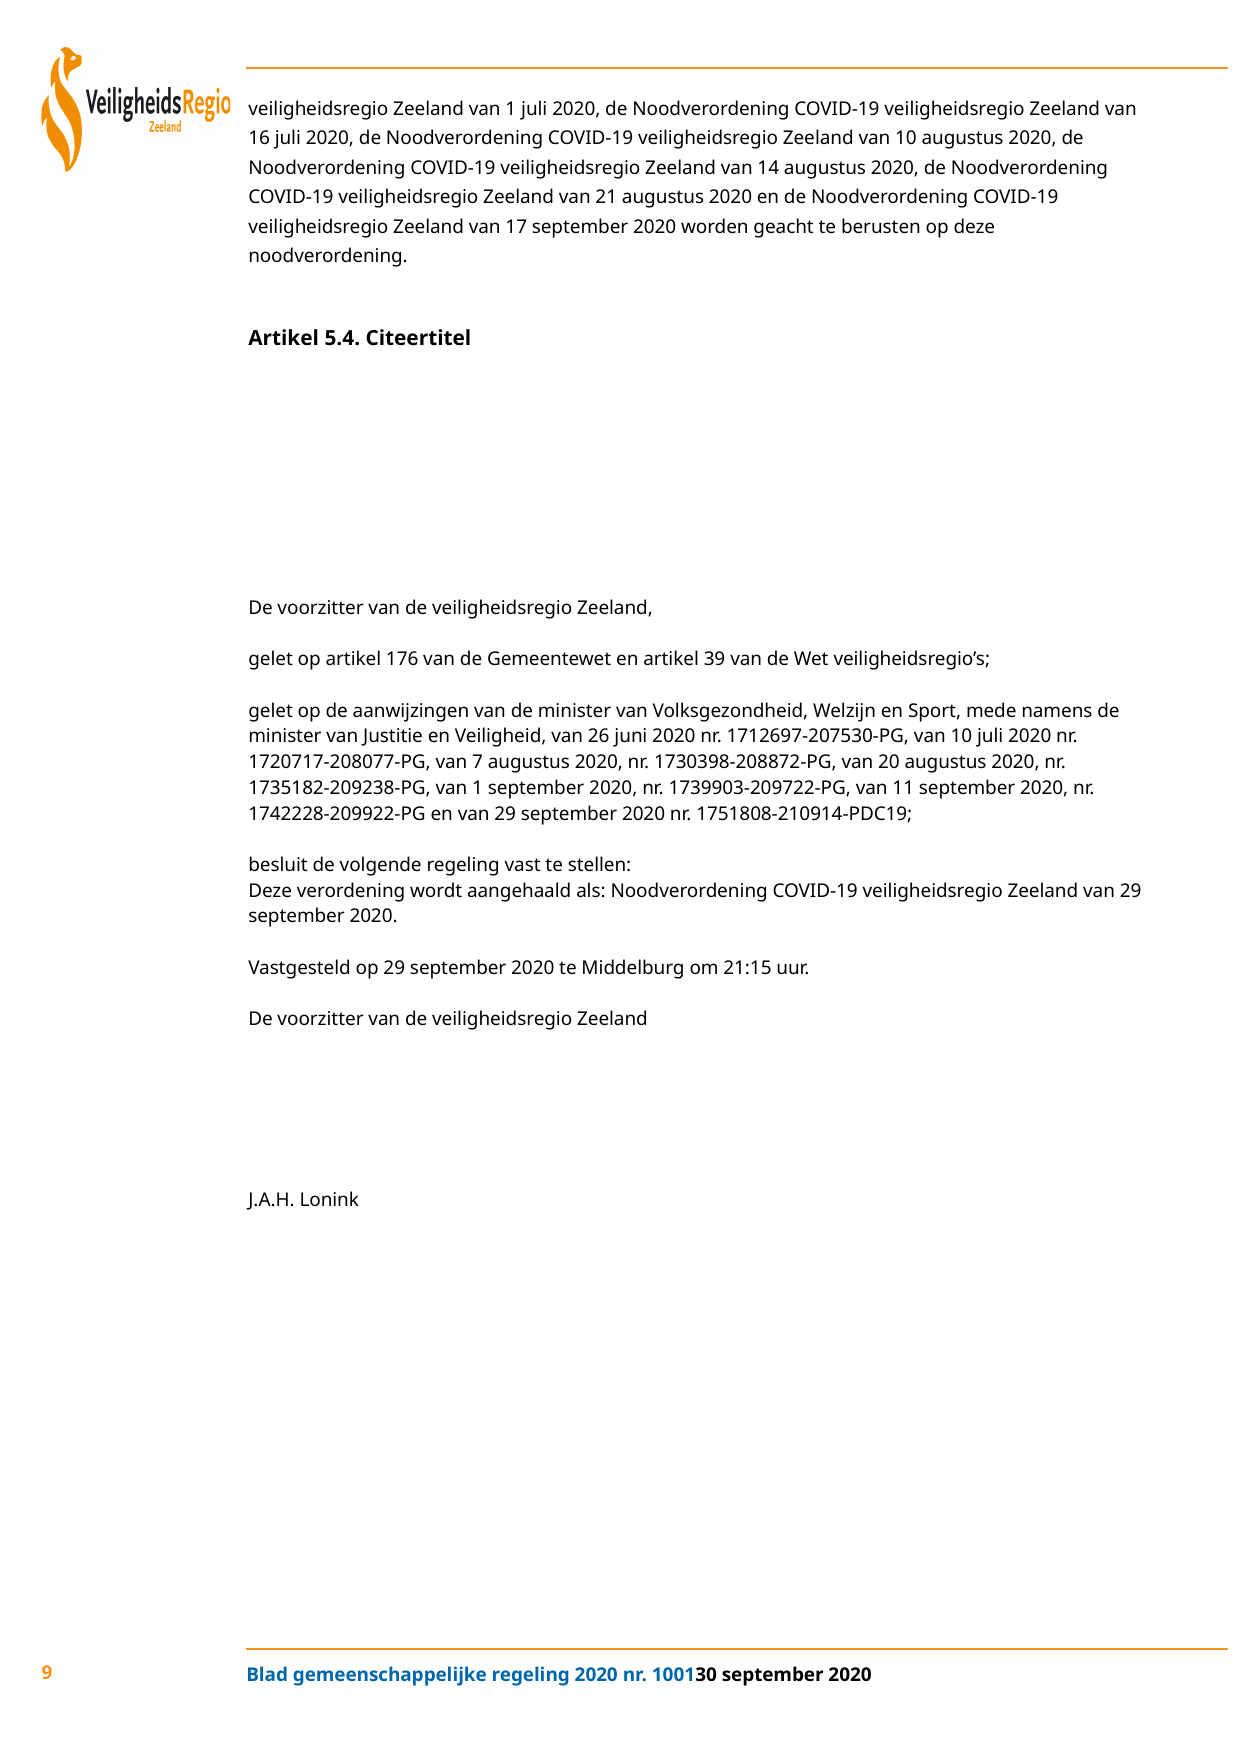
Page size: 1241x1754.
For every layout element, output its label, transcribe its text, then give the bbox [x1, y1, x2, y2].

text veiligheidsregio Zeeland van 1 juli 2020, de Noodverordening COVID-19 veiligheidsregio Zeeland van 16 juli 2020, de Noodverordening COVID-19 veiligheidsregio Zeeland van 10 augustus 2020, de Noodverordening COVID-19 veiligheidsregio Zeeland van 14 augustus 2020, de Noodverordening COVID-19 veiligheidsregio Zeeland van 21 augustus 2020 en de Noodverordening COVID-19 veiligheidsregio Zeeland van 17 september 2020 worden geacht te berusten op deze noodverordening. [248, 95, 1152, 268]
picture [41, 47, 231, 172]
text Vastgesteld op 29 september 2020 te Middelburg om 21:15 uur. [248, 954, 1152, 980]
text De voorzitter van de veiligheidsregio Zeeland [248, 1006, 1152, 1031]
text gelet op artikel 176 van de Gemeentewet en artikel 39 van de Wet veiligheidsregio’s; [248, 645, 1152, 671]
text besluit de volgende regeling vast te stellen: [248, 851, 1152, 877]
text De voorzitter van de veiligheidsregio Zeeland, [248, 594, 1152, 620]
text Deze verordening wordt aangehaald als: Noodverordening COVID-19 veiligheidsregio Zeeland van 29 september 2020. [248, 877, 1152, 928]
text J.A.H. Lonink [248, 1186, 1152, 1211]
text gelet op de aanwijzingen van de minister van Volksgezondheid, Welzijn en Sport, mede namens de minister van Justitie en Veiligheid, van 26 juni 2020 nr. 1712697-207530-PG, van 10 juli 2020 nr. 1720717-208077-PG, van 7 augustus 2020, nr. 1730398-208872-PG, van 20 augustus 2020, nr. 1735182-209238-PG, van 1 september 2020, nr. 1739903-209722-PG, van 11 september 2020, nr. 1742228-209922-PG en van 29 september 2020 nr. 1751808-210914-PDC19; [248, 697, 1152, 826]
text Artikel 5.4. Citeertitel [248, 323, 1152, 351]
